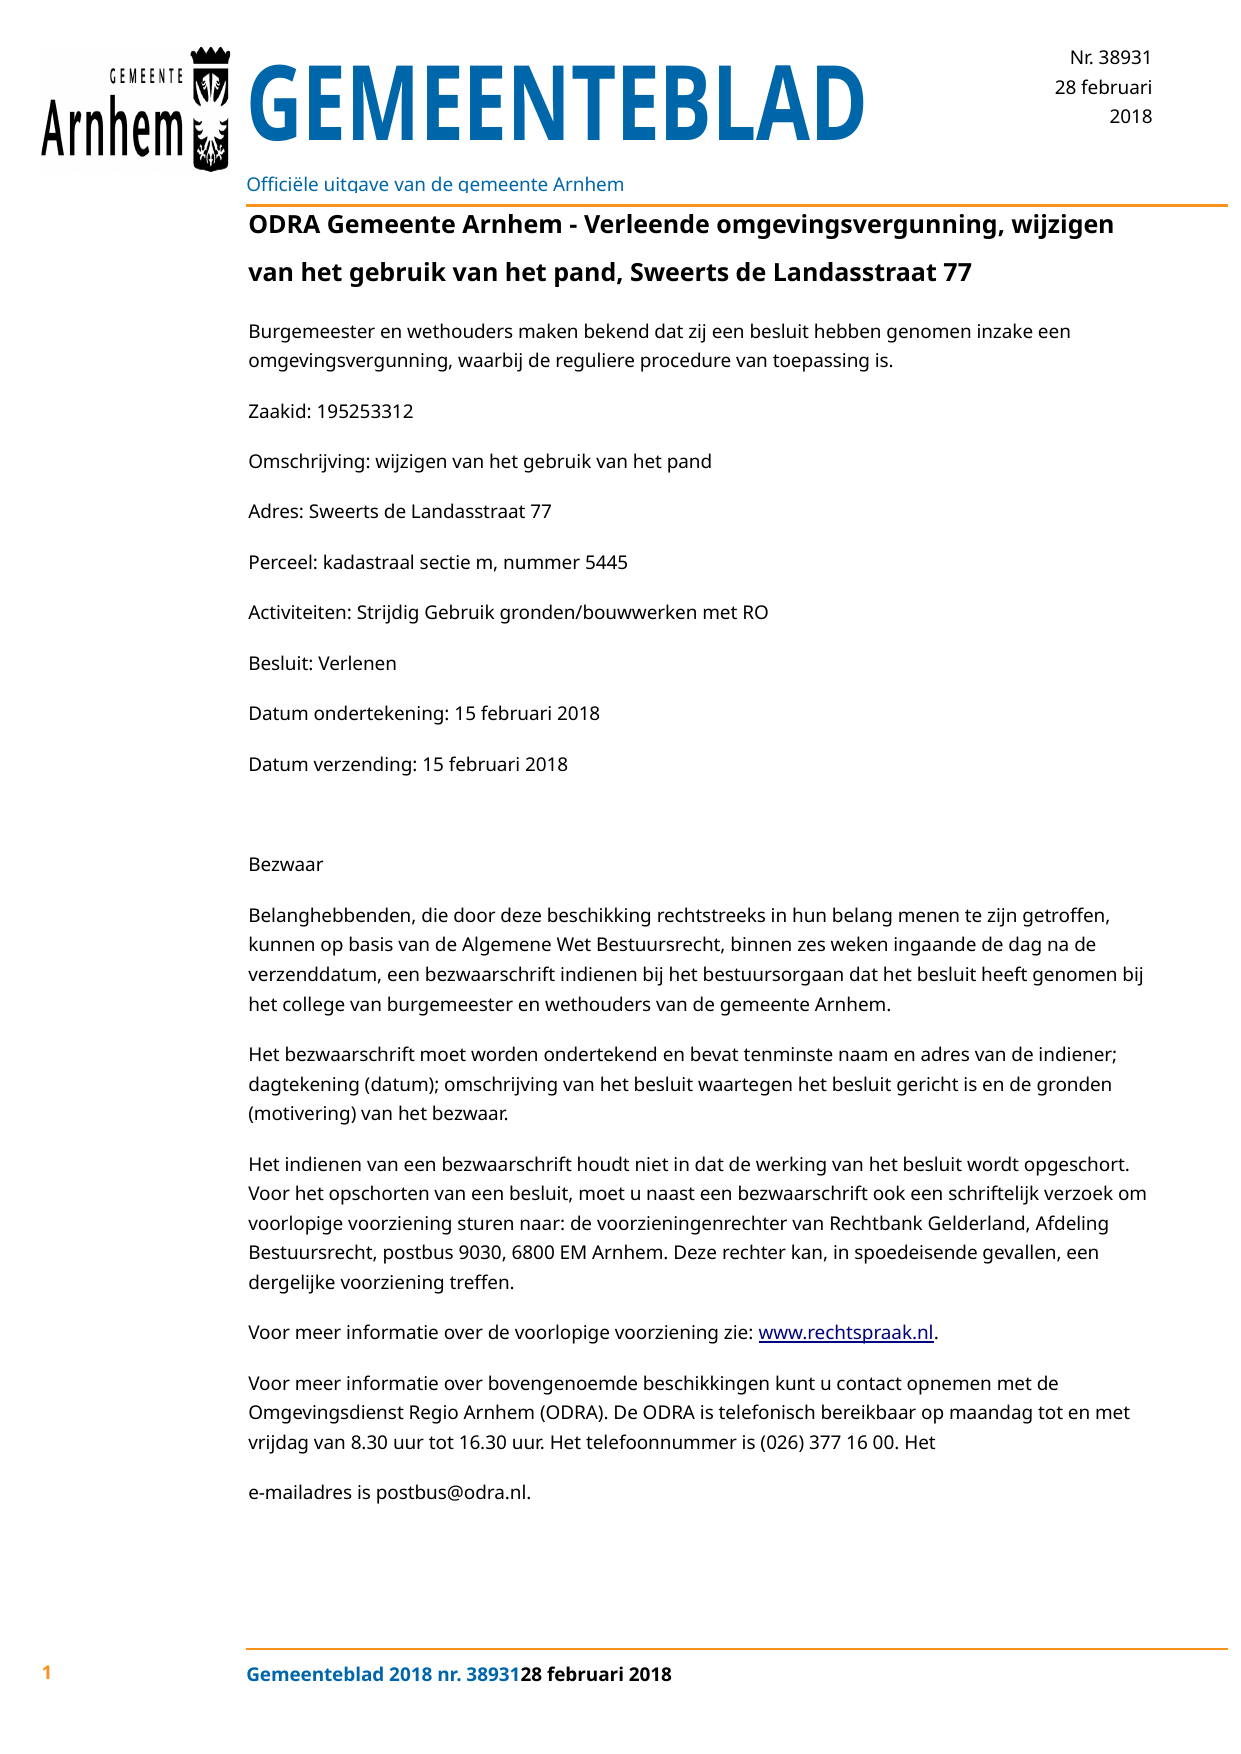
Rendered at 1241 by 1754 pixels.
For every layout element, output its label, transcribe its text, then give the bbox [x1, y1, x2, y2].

text Perceel: kadastraal sectie m, nummer 5445 [248, 549, 1152, 575]
text Besluit: Verlenen [248, 650, 1152, 676]
picture [41, 47, 231, 172]
text Bezwaar [248, 852, 1152, 877]
text Activiteiten: Strijdig Gebruik gronden/bouwwerken met RO [248, 599, 1152, 625]
text Burgemeester en wethouders maken bekend dat zij een besluit hebben genomen inzake een omgevingsvergunning, waarbij de reguliere procedure van toepassing is. [248, 318, 1152, 373]
text Datum ondertekening: 15 februari 2018 [248, 700, 1152, 726]
text ODRA Gemeente Arnhem - Verleende omgevingsvergunning, wijzigen van het gebruik van het pand, Sweerts de Landasstraat 77 [248, 207, 1152, 288]
text Het indienen van een bezwaarschrift houdt niet in dat de werking van het besluit wordt opgeschort. Voor het opschorten van een besluit, moet u naast een bezwaarschrift ook een schriftelijk verzoek om voorlopige voorziening sturen naar: de voorzieningenrechter van Rechtbank Gelderland, Afdeling Bestuursrecht, postbus 9030, 6800 EM Arnhem. Deze rechter kan, in spoedeisende gevallen, een dergelijke voorziening treffen. [248, 1151, 1152, 1295]
text Adres: Sweerts de Landasstraat 77 [248, 499, 1152, 524]
text Voor meer informatie over de voorlopige voorziening zie: www.rechtspraak.nl. [248, 1319, 1152, 1345]
text Omschrijving: wijzigen van het gebruik van het pand [248, 448, 1152, 474]
text Zaakid: 195253312 [248, 398, 1152, 424]
text Voor meer informatie over bovengenoemde beschikkingen kunt u contact opnemen met de Omgevingsdienst Regio Arnhem (ODRA). De ODRA is telefonisch bereikbaar op maandag tot en met vrijdag van 8.30 uur tot 16.30 uur. Het telefoonnummer is (026) 377 16 00. Het [248, 1370, 1152, 1455]
text Belanghebbenden, die door deze beschikking rechtstreeks in hun belang menen te zijn getroffen, kunnen op basis van de Algemene Wet Bestuursrecht, binnen zes weken ingaande de dag na de verzenddatum, een bezwaarschrift indienen bij het bestuursorgaan dat het besluit heeft genomen bij het college van burgemeester en wethouders van de gemeente Arnhem. [248, 902, 1152, 1017]
text Datum verzending: 15 februari 2018 [248, 751, 1152, 777]
text e-mailadres is postbus@odra.nl. [248, 1479, 1152, 1505]
text Het bezwaarschrift moet worden ondertekend en bevat tenminste naam en adres van de indiener; dagtekening (datum); omschrijving van het besluit waartegen het besluit gericht is en de gronden (motivering) van het bezwaar. [248, 1041, 1152, 1126]
